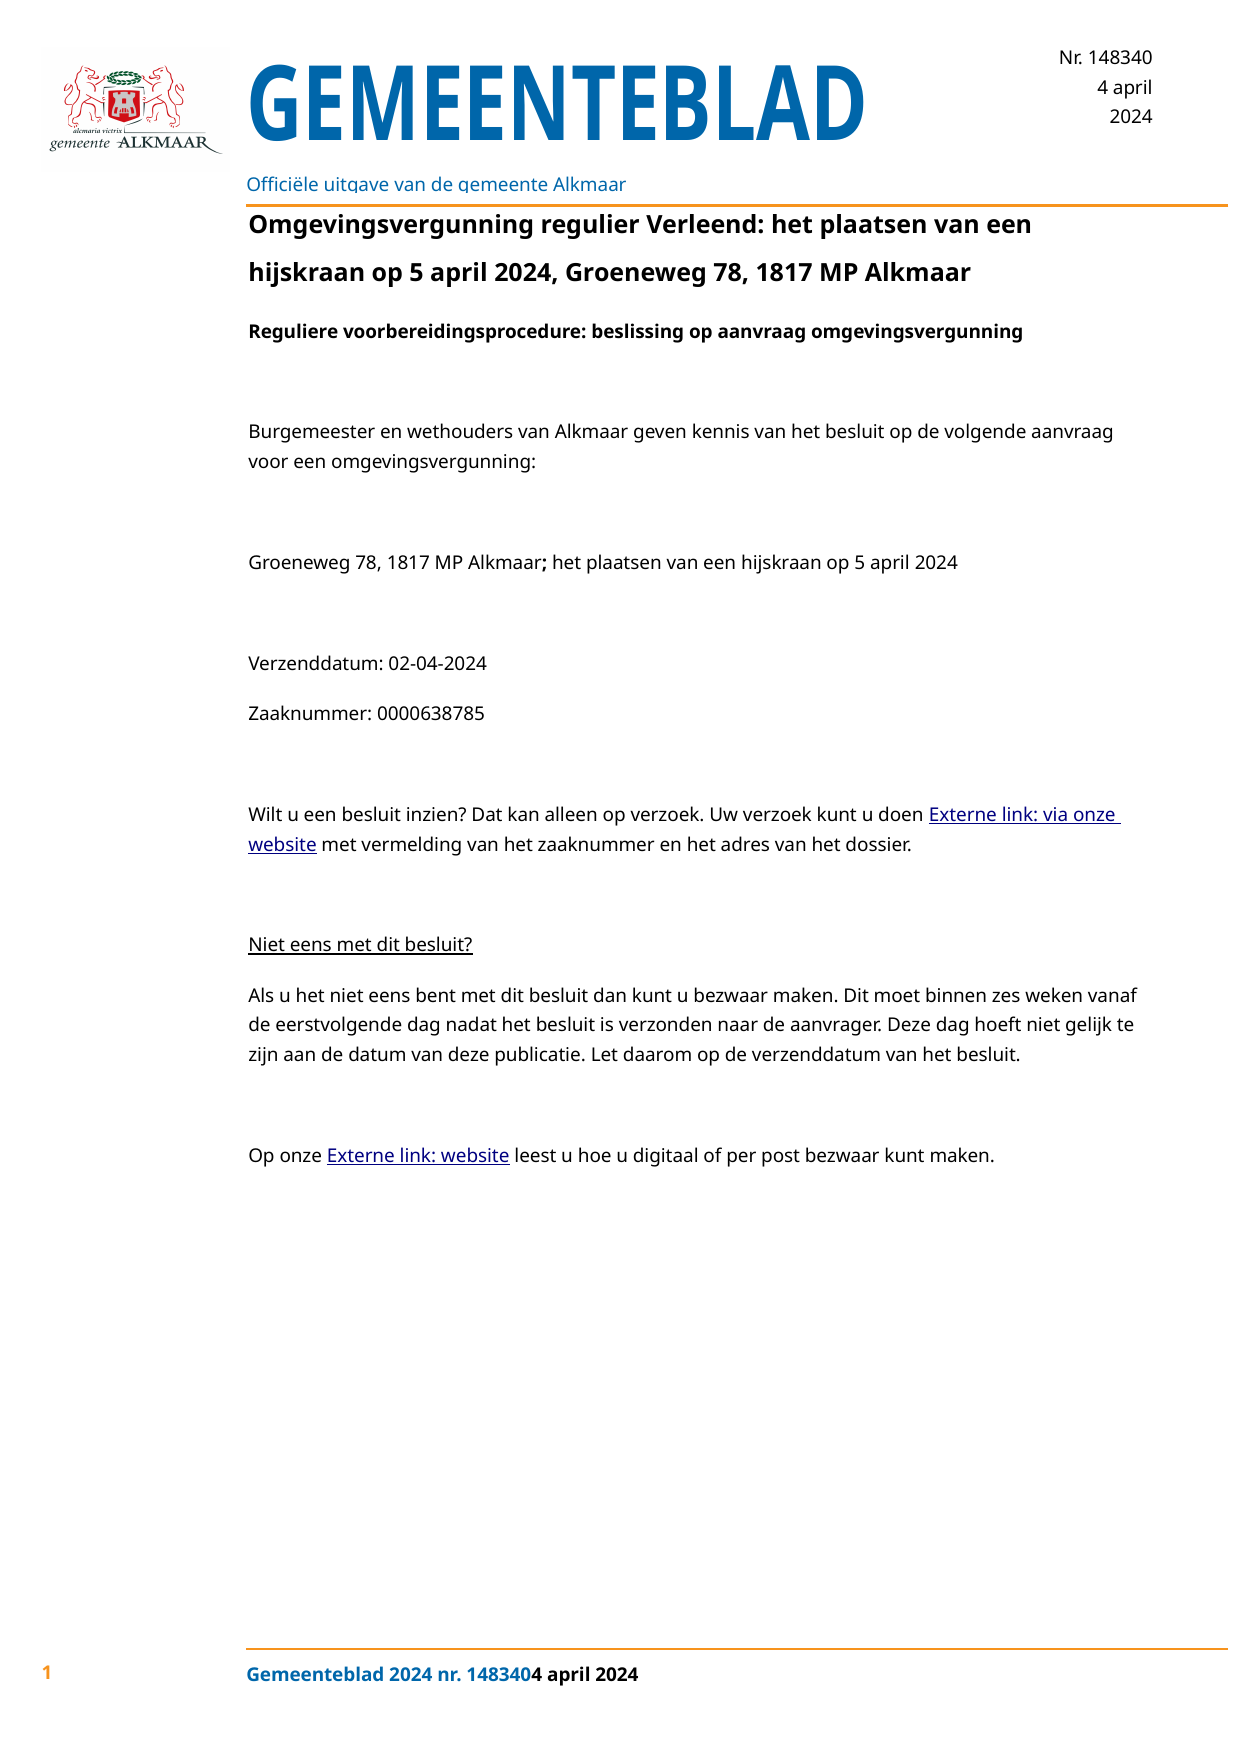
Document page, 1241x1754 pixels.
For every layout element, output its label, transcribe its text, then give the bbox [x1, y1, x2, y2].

text Verzenddatum: 02-04-2024 [248, 650, 1152, 676]
text Omgevingsvergunning regulier Verleend: het plaatsen van een hijskraan op 5 april 2024, Groeneweg 78, 1817 MP Alkmaar [248, 207, 1152, 288]
text Op onze Externe link: website leest u hoe u digitaal of per post bezwaar kunt maken. [248, 1142, 1152, 1168]
picture [41, 47, 231, 172]
text Groeneweg 78, 1817 MP Alkmaar; het plaatsen van een hijskraan op 5 april 2024 [248, 549, 1152, 575]
text Zaaknummer: 0000638785 [248, 700, 1152, 726]
text Reguliere voorbereidingsprocedure: beslissing op aanvraag omgevingsvergunning [248, 318, 1152, 344]
text Als u het niet eens bent met dit besluit dan kunt u bezwaar maken. Dit moet binnen zes weken vanaf de eerstvolgende dag nadat het besluit is verzonden naar de aanvrager. Deze dag hoeft niet gelijk te zijn aan de datum van deze publicatie. Let daarom op de verzenddatum van het besluit. [248, 982, 1152, 1067]
text Niet eens met dit besluit? [248, 932, 1152, 957]
text Burgemeester en wethouders van Alkmaar geven kennis van het besluit op de volgende aanvraag voor een omgevingsvergunning: [248, 419, 1152, 474]
text Wilt u een besluit inzien? Dat kan alleen op verzoek. Uw verzoek kunt u doen Externe link: via onze website met vermelding van het zaaknummer en het adres van het dossier. [248, 801, 1152, 857]
